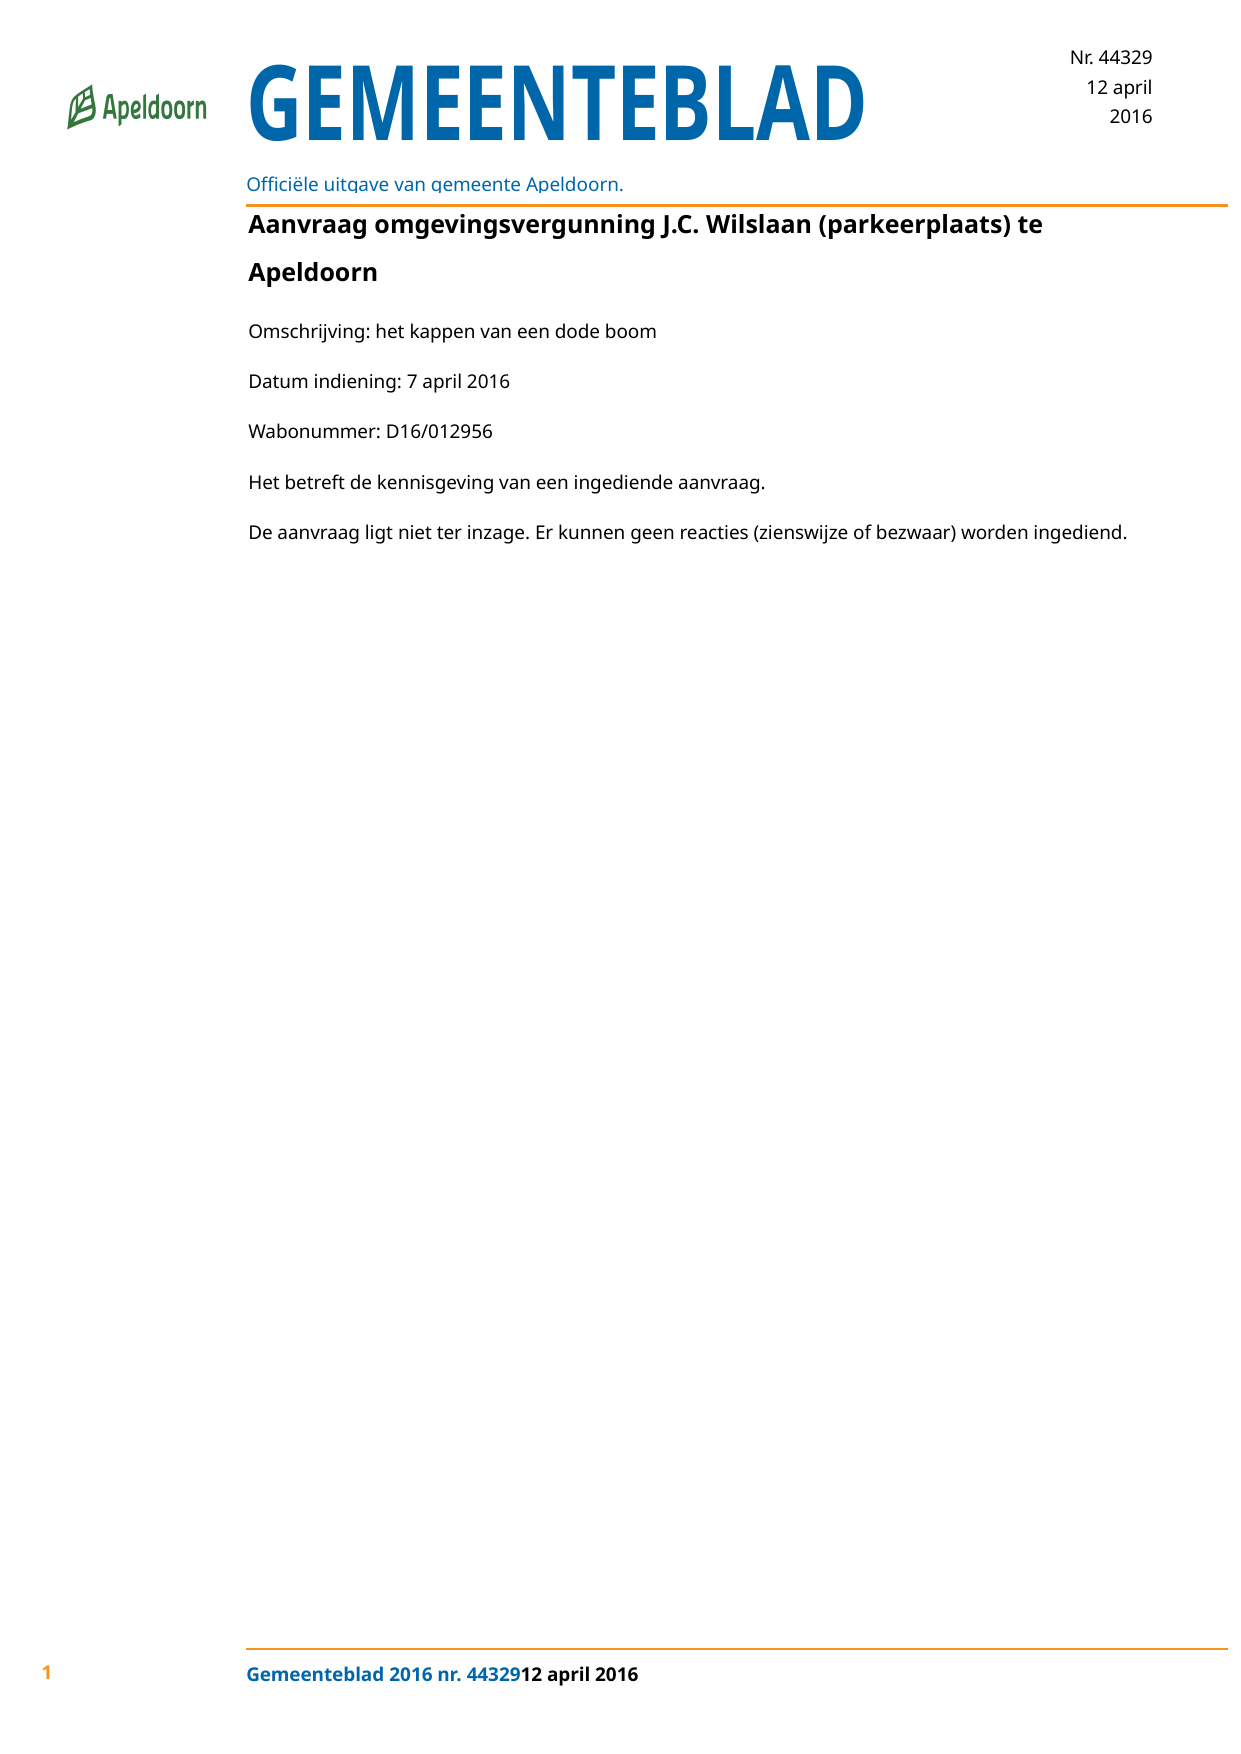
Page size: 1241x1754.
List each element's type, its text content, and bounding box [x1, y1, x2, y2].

text De aanvraag ligt niet ter inzage. Er kunnen geen reacties (zienswijze of bezwaar) worden ingediend. [248, 519, 1152, 545]
text Omschrijving: het kappen van een dode boom [248, 318, 1152, 344]
picture [41, 47, 231, 172]
text Aanvraag omgevingsvergunning J.C. Wilslaan (parkeerplaats) te Apeldoorn [248, 207, 1152, 288]
text Datum indiening: 7 april 2016 [248, 368, 1152, 394]
text Het betreft de kennisgeving van een ingediende aanvraag. [248, 469, 1152, 495]
text Wabonummer: D16/012956 [248, 419, 1152, 444]
